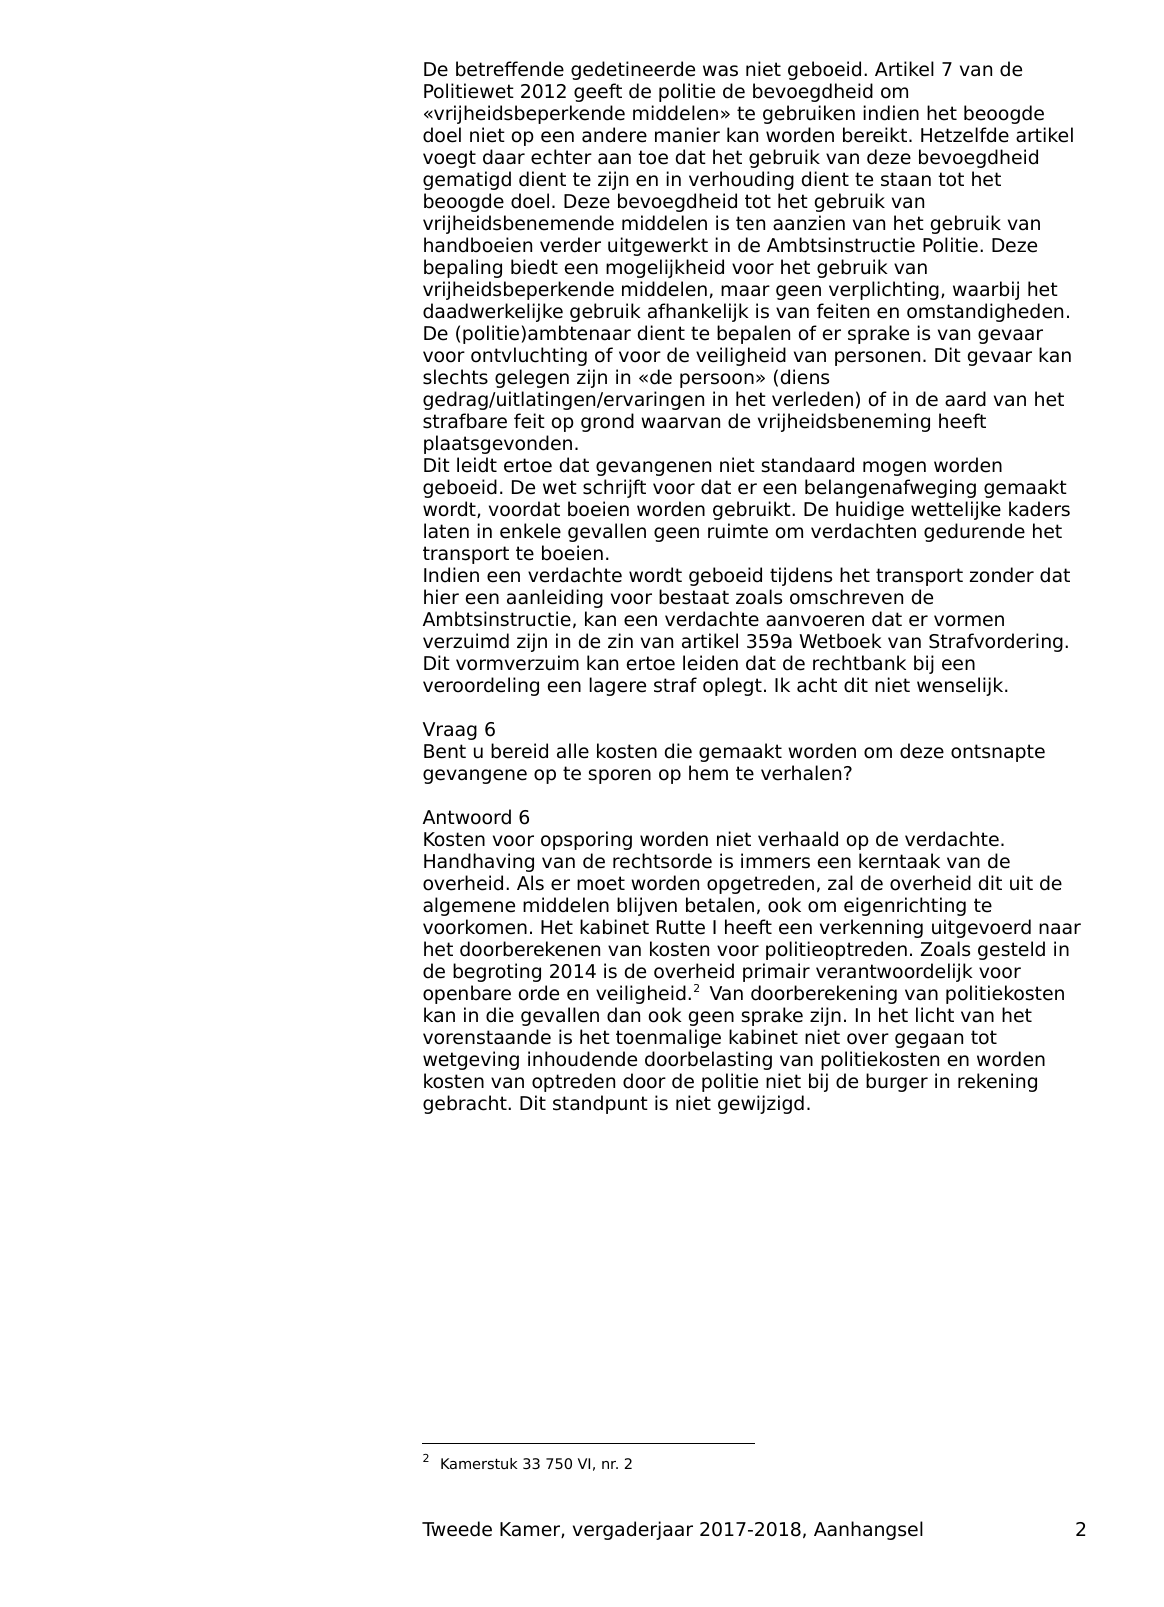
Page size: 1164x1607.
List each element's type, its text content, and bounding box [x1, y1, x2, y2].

text Antwoord 6 [422, 807, 1087, 829]
text Indien een verdachte wordt geboeid tijdens het transport zonder dat hier een aanleiding voor bestaat zoals omschreven de Ambtsinstructie, kan een verdachte aanvoeren dat er vormen verzuimd zijn in de zin van artikel 359a Wetboek van Strafvordering. Dit vormverzuim kan ertoe leiden dat de rechtbank bij een veroordeling een lagere straf oplegt. Ik acht dit niet wenselijk. [422, 564, 1087, 696]
text Kamerstuk 33 750 VI, nr. 2 [422, 1452, 1087, 1474]
text Kosten voor opsporing worden niet verhaald op de verdachte. Handhaving van de rechtsorde is immers een kerntaak van de overheid. Als er moet worden opgetreden, zal de overheid dit uit de algemene middelen blijven betalen, ook om eigenrichting te voorkomen. Het kabinet Rutte I heeft een verkenning uitgevoerd naar het doorberekenen van kosten voor politieoptreden. Zoals gesteld in de begroting 2014 is de overheid primair verantwoordelijk voor openbare orde en veiligheid. Van doorberekening van politiekosten kan in die gevallen dan ook geen sprake zijn. In het licht van het vorenstaande is het toenmalige kabinet niet over gegaan tot wetgeving inhoudende doorbelasting van politiekosten en worden kosten van optreden door de politie niet bij de burger in rekening gebracht. Dit standpunt is niet gewijzigd. [422, 829, 1087, 1114]
text Vraag 6 [422, 719, 1087, 741]
text Dit leidt ertoe dat gevangenen niet standaard mogen worden geboeid. De wet schrijft voor dat er een belangenafweging gemaakt wordt, voordat boeien worden gebruikt. De huidige wettelijke kaders laten in enkele gevallen geen ruimte om verdachten gedurende het transport te boeien. [422, 455, 1087, 564]
text De betreffende gedetineerde was niet geboeid. Artikel 7 van de Politiewet 2012 geeft de politie de bevoegdheid om «vrijheidsbeperkende middelen» te gebruiken indien het beoogde doel niet op een andere manier kan worden bereikt. Hetzelfde artikel voegt daar echter aan toe dat het gebruik van deze bevoegdheid gematigd dient te zijn en in verhouding dient te staan tot het beoogde doel. Deze bevoegdheid tot het gebruik van vrijheidsbenemende middelen is ten aanzien van het gebruik van handboeien verder uitgewerkt in de Ambtsinstructie Politie. Deze bepaling biedt een mogelijkheid voor het gebruik van vrijheidsbeperkende middelen, maar geen verplichting, waarbij het daadwerkelijke gebruik afhankelijk is van feiten en omstandigheden. De (politie)ambtenaar dient te bepalen of er sprake is van gevaar voor ontvluchting of voor de veiligheid van personen. Dit gevaar kan slechts gelegen zijn in «de persoon» (diens gedrag/uitlatingen/ervaringen in het verleden) of in de aard van het strafbare feit op grond waarvan de vrijheidsbeneming heeft plaatsgevonden. [422, 59, 1087, 455]
text Bent u bereid alle kosten die gemaakt worden om deze ontsnapte gevangene op te sporen op hem te verhalen? [422, 741, 1087, 784]
